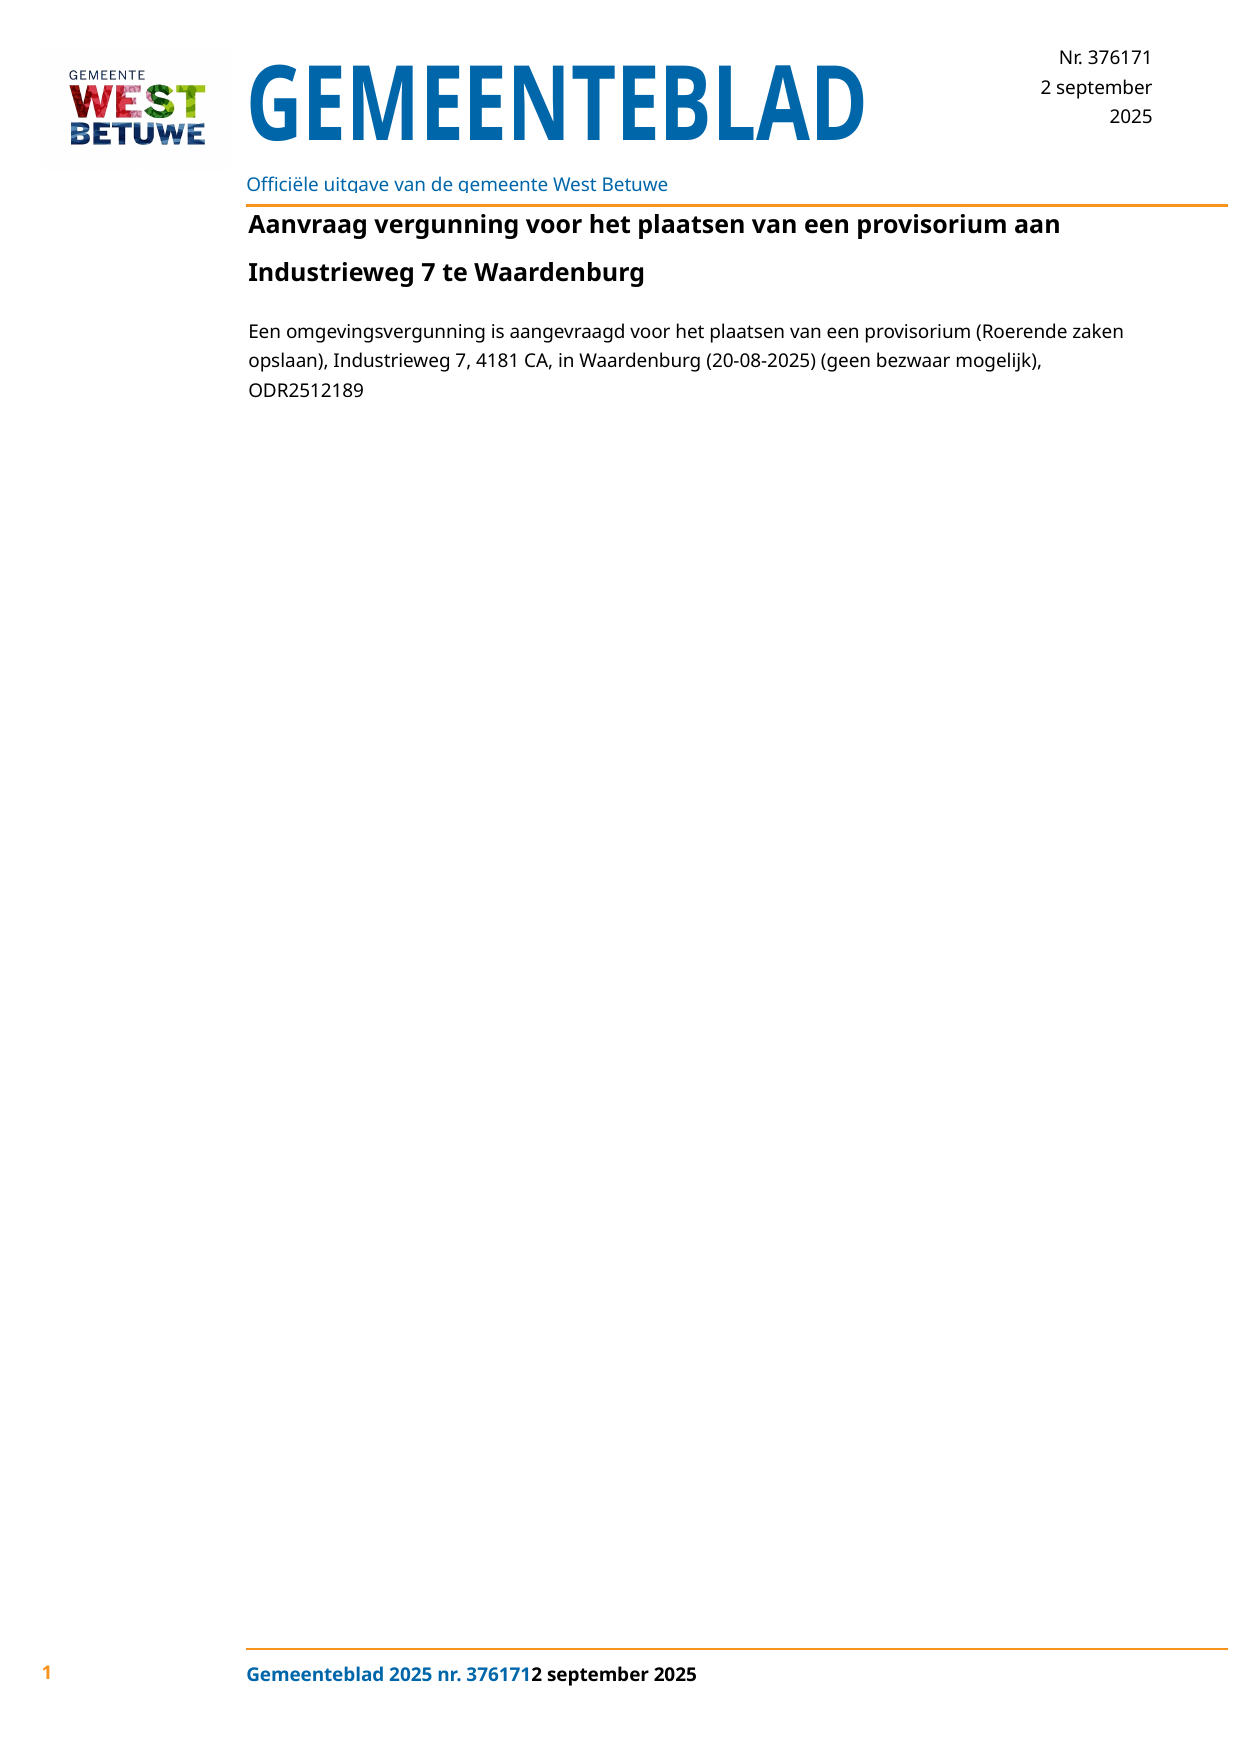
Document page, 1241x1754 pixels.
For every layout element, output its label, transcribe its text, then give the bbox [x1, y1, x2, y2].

text Aanvraag vergunning voor het plaatsen van een provisorium aan Industrieweg 7 te Waardenburg [248, 207, 1152, 288]
picture [41, 47, 231, 172]
text Een omgevingsvergunning is aangevraagd voor het plaatsen van een provisorium (Roerende zaken opslaan), Industrieweg 7, 4181 CA, in Waardenburg (20-08-2025) (geen bezwaar mogelijk), ODR2512189 [248, 318, 1152, 403]
